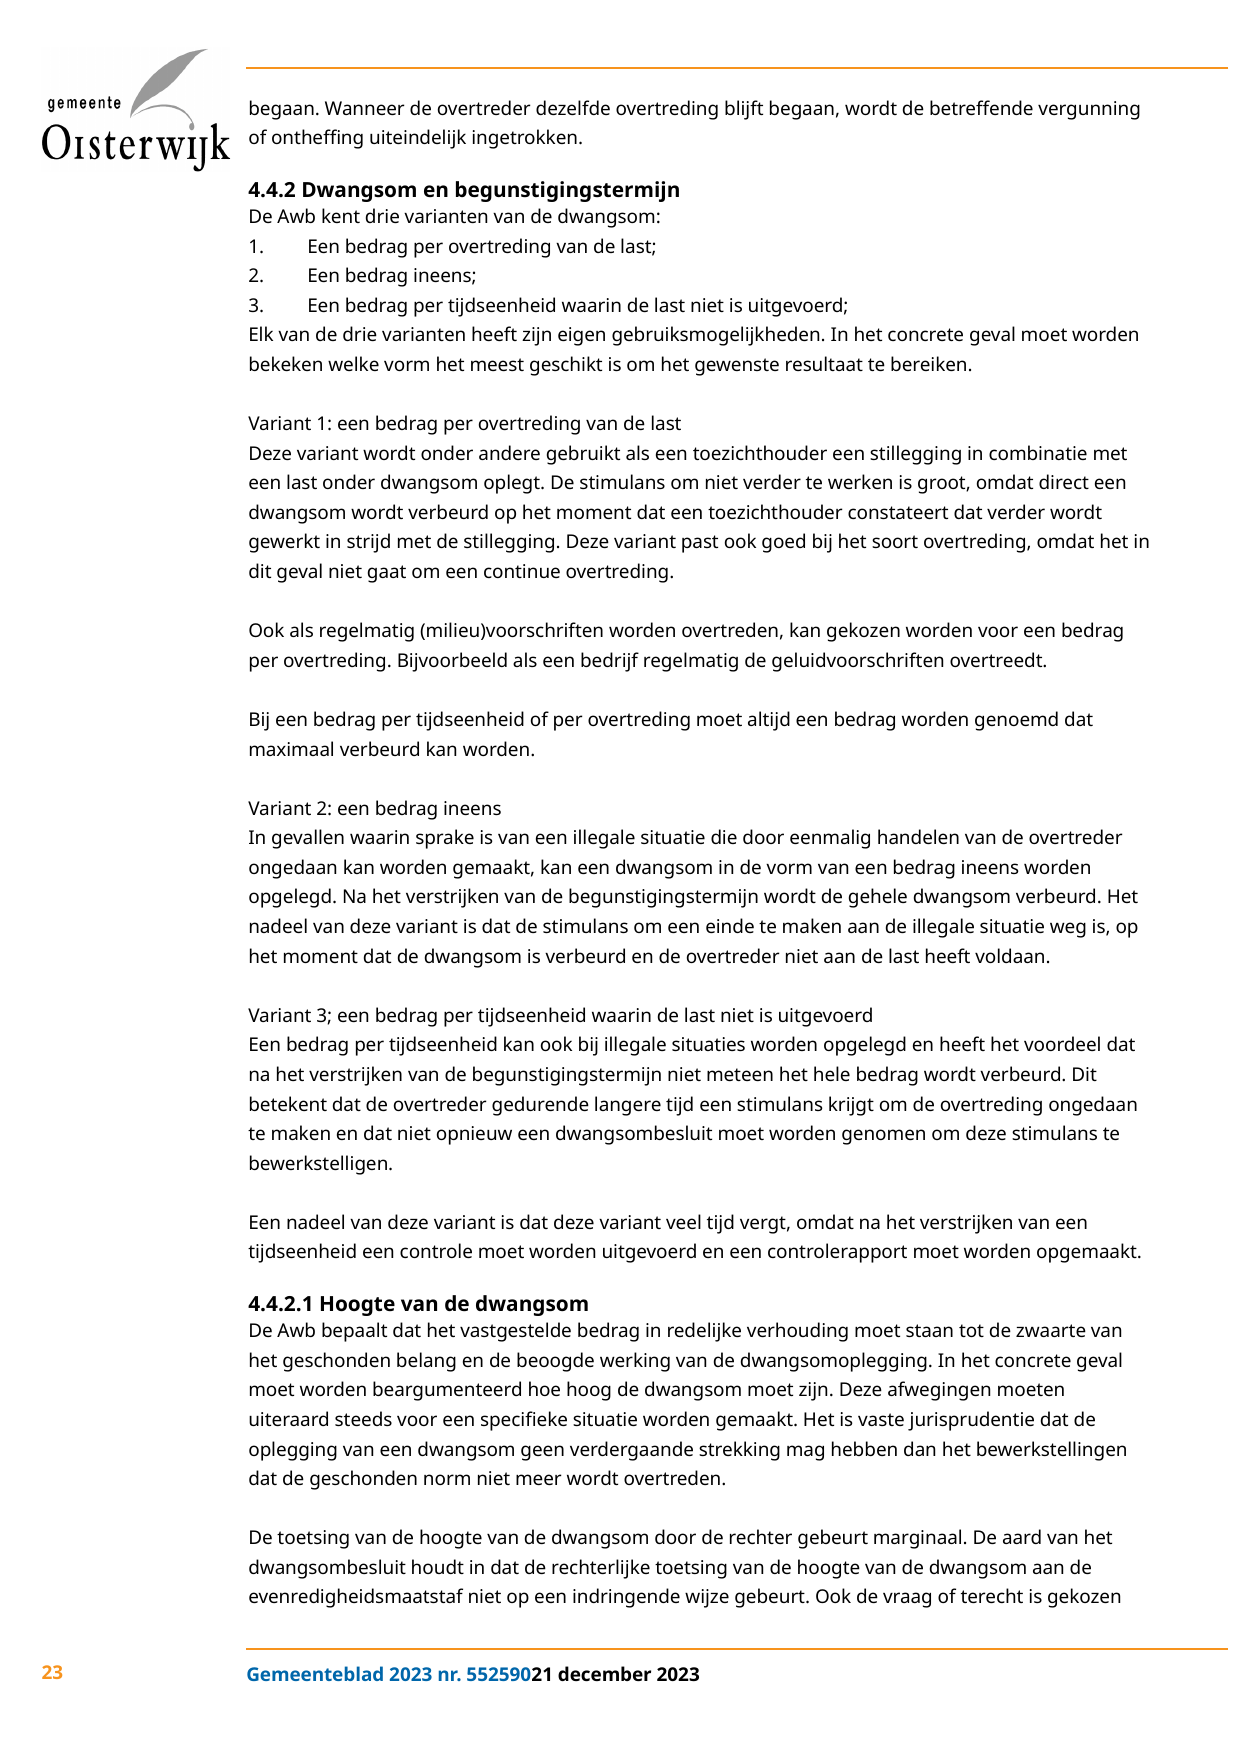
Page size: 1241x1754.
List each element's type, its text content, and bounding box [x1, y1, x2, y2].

text Variant 2: een bedrag ineens [248, 795, 1152, 821]
text Bij een bedrag per tijdseenheid of per overtreding moet altijd een bedrag worden genoemd dat maximaal verbeurd kan worden. [248, 706, 1152, 761]
text De Awb bepaalt dat het vastgestelde bedrag in redelijke verhouding moet staan tot de zwaarte van het geschonden belang en de beoogde werking van de dwangsomoplegging. In het concrete geval moet worden beargumenteerd hoe hoog de dwangsom moet zijn. Deze afwegingen moeten uiteraard steeds voor een specifieke situatie worden gemaakt. Het is vaste jurisprudentie dat de oplegging van een dwangsom geen verdergaande strekking mag hebben dan het bewerkstellingen dat de geschonden norm niet meer wordt overtreden. [248, 1317, 1152, 1491]
text 4.4.2.1 Hoogte van de dwangsom [248, 1289, 1152, 1317]
text Ook als regelmatig (milieu)voorschriften worden overtreden, kan gekozen worden voor een bedrag per overtreding. Bijvoorbeeld als een bedrijf regelmatig de geluidvoorschriften overtreedt. [248, 617, 1152, 673]
text Een bedrag per tijdseenheid kan ook bij illegale situaties worden opgelegd en heeft het voordeel dat na het verstrijken van de begunstigingstermijn niet meteen het hele bedrag wordt verbeurd. Dit betekent dat de overtreder gedurende langere tijd een stimulans krijgt om de overtreding ongedaan te maken en dat niet opnieuw een dwangsombesluit moet worden genomen om deze stimulans te bewerkstelligen. [248, 1032, 1152, 1176]
text Variant 3; een bedrag per tijdseenheid waarin de last niet is uitgevoerd [248, 1002, 1152, 1028]
text Elk van de drie varianten heeft zijn eigen gebruiksmogelijkheden. In het concrete geval moet worden bekeken welke vorm het meest geschikt is om het gewenste resultaat te bereiken. [248, 322, 1152, 377]
text De Awb kent drie varianten van de dwangsom: [248, 203, 1152, 229]
list Een bedrag ineens; [248, 262, 1152, 288]
list Een bedrag per tijdseenheid waarin de last niet is uitgevoerd; [248, 292, 1152, 318]
text Een nadeel van deze variant is dat deze variant veel tijd vergt, omdat na het verstrijken van een tijdseenheid een controle moet worden uitgevoerd en een controlerapport moet worden opgemaakt. [248, 1209, 1152, 1264]
list Een bedrag per overtreding van de last; [248, 233, 1152, 258]
text Deze variant wordt onder andere gebruikt als een toezichthouder een stillegging in combinatie met een last onder dwangsom oplegt. De stimulans om niet verder te werken is groot, omdat direct een dwangsom wordt verbeurd op het moment dat een toezichthouder constateert dat verder wordt gewerkt in strijd met de stillegging. Deze variant past ook goed bij het soort overtreding, omdat het in dit geval niet gaat om een continue overtreding. [248, 440, 1152, 584]
text begaan. Wanneer de overtreder dezelfde overtreding blijft begaan, wordt de betreffende vergunning of ontheffing uiteindelijk ingetrokken. [248, 95, 1152, 150]
text 4.4.2 Dwangsom en begunstigingstermijn [248, 175, 1152, 203]
text In gevallen waarin sprake is van een illegale situatie die door eenmalig handelen van de overtreder ongedaan kan worden gemaakt, kan een dwangsom in de vorm van een bedrag ineens worden opgelegd. Na het verstrijken van de begunstigingstermijn wordt de gehele dwangsom verbeurd. Het nadeel van deze variant is dat de stimulans om een einde te maken aan de illegale situatie weg is, op het moment dat de dwangsom is verbeurd en de overtreder niet aan de last heeft voldaan. [248, 824, 1152, 968]
text Variant 1: een bedrag per overtreding van de last [248, 410, 1152, 436]
picture [41, 47, 231, 172]
text De toetsing van de hoogte van de dwangsom door de rechter gebeurt marginaal. De aard van het dwangsombesluit houdt in dat de rechterlijke toetsing van de hoogte van de dwangsom aan de evenredigheidsmaatstaf niet op een indringende wijze gebeurt. Ook de vraag of terecht is gekozen [248, 1524, 1152, 1609]
